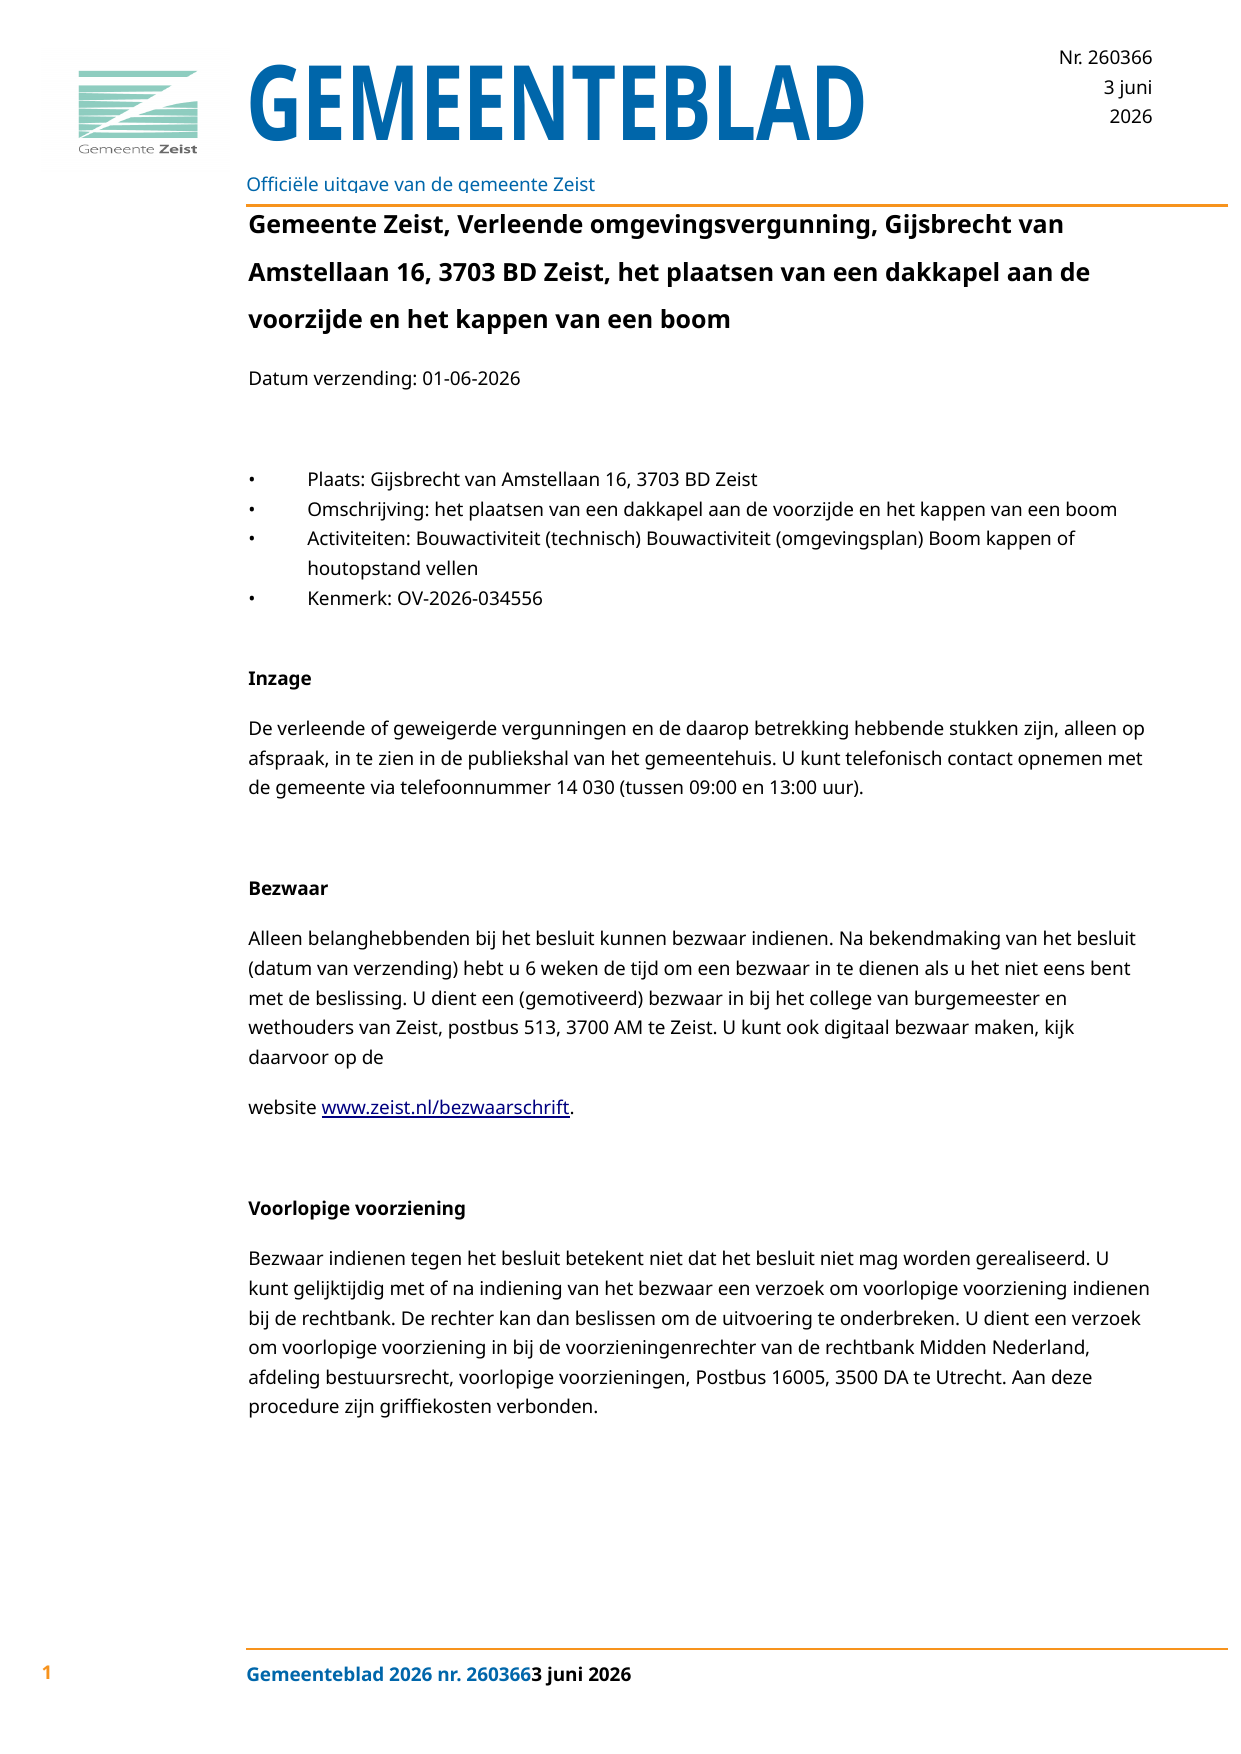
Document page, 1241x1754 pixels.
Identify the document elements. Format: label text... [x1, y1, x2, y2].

list Kenmerk: OV-2026-034556 [248, 585, 1152, 610]
text Voorlopige voorziening [248, 1195, 1152, 1221]
text Alleen belanghebbenden bij het besluit kunnen bezwaar indienen. Na bekendmaking van het besluit (datum van verzending) hebt u 6 weken de tijd om een bezwaar in te dienen als u het niet eens bent met de beslissing. U dient een (gemotiveerd) bezwaar in bij het college van burgemeester en wethouders van Zeist, postbus 513, 3700 AM te Zeist. U kunt ook digitaal bezwaar maken, kijk daarvoor op de [248, 926, 1152, 1069]
list Plaats: Gijsbrecht van Amstellaan 16, 3703 BD Zeist [248, 466, 1152, 492]
text website www.zeist.nl/bezwaarschrift. [248, 1094, 1152, 1120]
text Gemeente Zeist, Verleende omgevingsvergunning, Gijsbrecht van Amstellaan 16, 3703 BD Zeist, het plaatsen van een dakkapel aan de voorzijde en het kappen van een boom [248, 207, 1152, 336]
picture [41, 47, 231, 172]
list Activiteiten: Bouwactiviteit (technisch) Bouwactiviteit (omgevingsplan) Boom kappen of houtopstand vellen [248, 526, 1152, 581]
text Datum verzending: 01-06-2026 [248, 366, 1152, 391]
list Omschrijving: het plaatsen van een dakkapel aan de voorzijde en het kappen van een boom [248, 496, 1152, 522]
text Bezwaar indienen tegen het besluit betekent niet dat het besluit niet mag worden gerealiseerd. U kunt gelijktijdig met of na indiening van het bezwaar een verzoek om voorlopige voorziening indienen bij de rechtbank. De rechter kan dan beslissen om de uitvoering te onderbreken. U dient een verzoek om voorlopige voorziening in bij de voorzieningenrechter van de rechtbank Midden Nederland, afdeling bestuursrecht, voorlopige voorzieningen, Postbus 16005, 3500 DA te Utrecht. Aan deze procedure zijn griffiekosten verbonden. [248, 1246, 1152, 1419]
text De verleende of geweigerde vergunningen en de daarop betrekking hebbende stukken zijn, alleen op afspraak, in te zien in de publiekshal van het gemeentehuis. U kunt telefonisch contact opnemen met de gemeente via telefoonnummer 14 030 (tussen 09:00 en 13:00 uur). [248, 715, 1152, 800]
text Bezwaar [248, 875, 1152, 901]
text Inzage [248, 665, 1152, 690]
